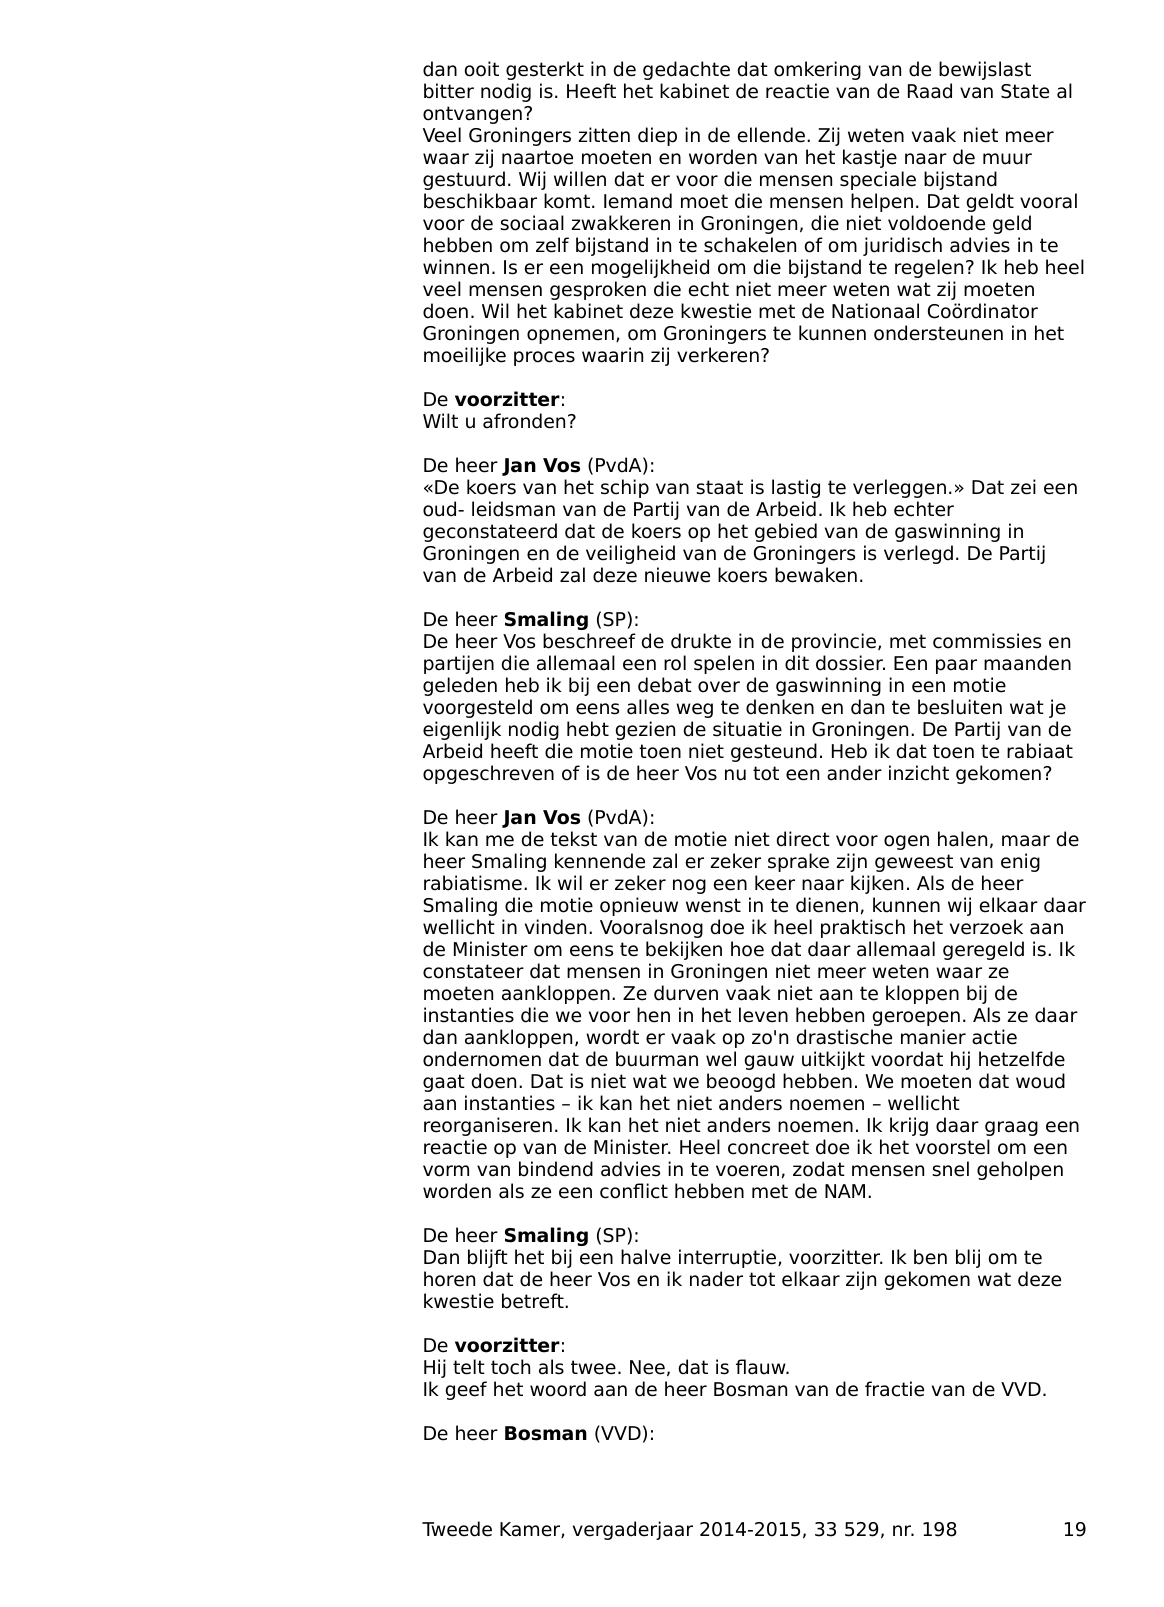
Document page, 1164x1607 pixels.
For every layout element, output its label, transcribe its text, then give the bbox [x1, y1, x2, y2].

text Hij telt toch als twee. Nee, dat is flauw. [422, 1357, 1087, 1379]
text De heer Bosman (VVD): [422, 1423, 1087, 1445]
text De heer Vos beschreef de drukte in de provincie, met commissies en partijen die allemaal een rol spelen in dit dossier. Een paar maanden geleden heb ik bij een debat over de gaswinning in een motie voorgesteld om eens alles weg te denken en dan te besluiten wat je eigenlijk nodig hebt gezien de situatie in Groningen. De Partij van de Arbeid heeft die motie toen niet gesteund. Heb ik dat toen te rabiaat opgeschreven of is de heer Vos nu tot een ander inzicht gekomen? [422, 631, 1087, 785]
text De voorzitter: [422, 389, 1087, 411]
text De heer Smaling (SP): [422, 609, 1087, 631]
text dan ooit gesterkt in de gedachte dat omkering van de bewijslast bitter nodig is. Heeft het kabinet de reactie van de Raad van State al ontvangen? [422, 59, 1087, 125]
text Ik geef het woord aan de heer Bosman van de fractie van de VVD. [422, 1379, 1087, 1401]
text De voorzitter: [422, 1335, 1087, 1357]
text Dan blijft het bij een halve interruptie, voorzitter. Ik ben blij om te horen dat de heer Vos en ik nader tot elkaar zijn gekomen wat deze kwestie betreft. [422, 1247, 1087, 1313]
text De heer Jan Vos (PvdA): [422, 807, 1087, 829]
text Ik kan me de tekst van de motie niet direct voor ogen halen, maar de heer Smaling kennende zal er zeker sprake zijn geweest van enig rabiatisme. Ik wil er zeker nog een keer naar kijken. Als de heer Smaling die motie opnieuw wenst in te dienen, kunnen wij elkaar daar wellicht in vinden. Vooralsnog doe ik heel praktisch het verzoek aan de Minister om eens te bekijken hoe dat daar allemaal geregeld is. Ik constateer dat mensen in Groningen niet meer weten waar ze moeten aankloppen. Ze durven vaak niet aan te kloppen bij de instanties die we voor hen in het leven hebben geroepen. Als ze daar dan aankloppen, wordt er vaak op zo'n drastische manier actie ondernomen dat de buurman wel gauw uitkijkt voordat hij hetzelfde gaat doen. Dat is niet wat we beoogd hebben. We moeten dat woud aan instanties – ik kan het niet anders noemen – wellicht reorganiseren. Ik kan het niet anders noemen. Ik krijg daar graag een reactie op van de Minister. Heel concreet doe ik het voorstel om een vorm van bindend advies in te voeren, zodat mensen snel geholpen worden als ze een conflict hebben met de NAM. [422, 829, 1087, 1203]
text De heer Smaling (SP): [422, 1225, 1087, 1247]
text Wilt u afronden? [422, 411, 1087, 433]
text Veel Groningers zitten diep in de ellende. Zij weten vaak niet meer waar zij naartoe moeten en worden van het kastje naar de muur gestuurd. Wij willen dat er voor die mensen speciale bijstand beschikbaar komt. Iemand moet die mensen helpen. Dat geldt vooral voor de sociaal zwakkeren in Groningen, die niet voldoende geld hebben om zelf bijstand in te schakelen of om juridisch advies in te winnen. Is er een mogelijkheid om die bijstand te regelen? Ik heb heel veel mensen gesproken die echt niet meer weten wat zij moeten doen. Wil het kabinet deze kwestie met de Nationaal Coördinator Groningen opnemen, om Groningers te kunnen ondersteunen in het moeilijke proces waarin zij verkeren? [422, 125, 1087, 367]
text De heer Jan Vos (PvdA): [422, 455, 1087, 477]
text «De koers van het schip van staat is lastig te verleggen.» Dat zei een oud- leidsman van de Partij van de Arbeid. Ik heb echter geconstateerd dat de koers op het gebied van de gaswinning in Groningen en de veiligheid van de Groningers is verlegd. De Partij van de Arbeid zal deze nieuwe koers bewaken. [422, 477, 1087, 587]
